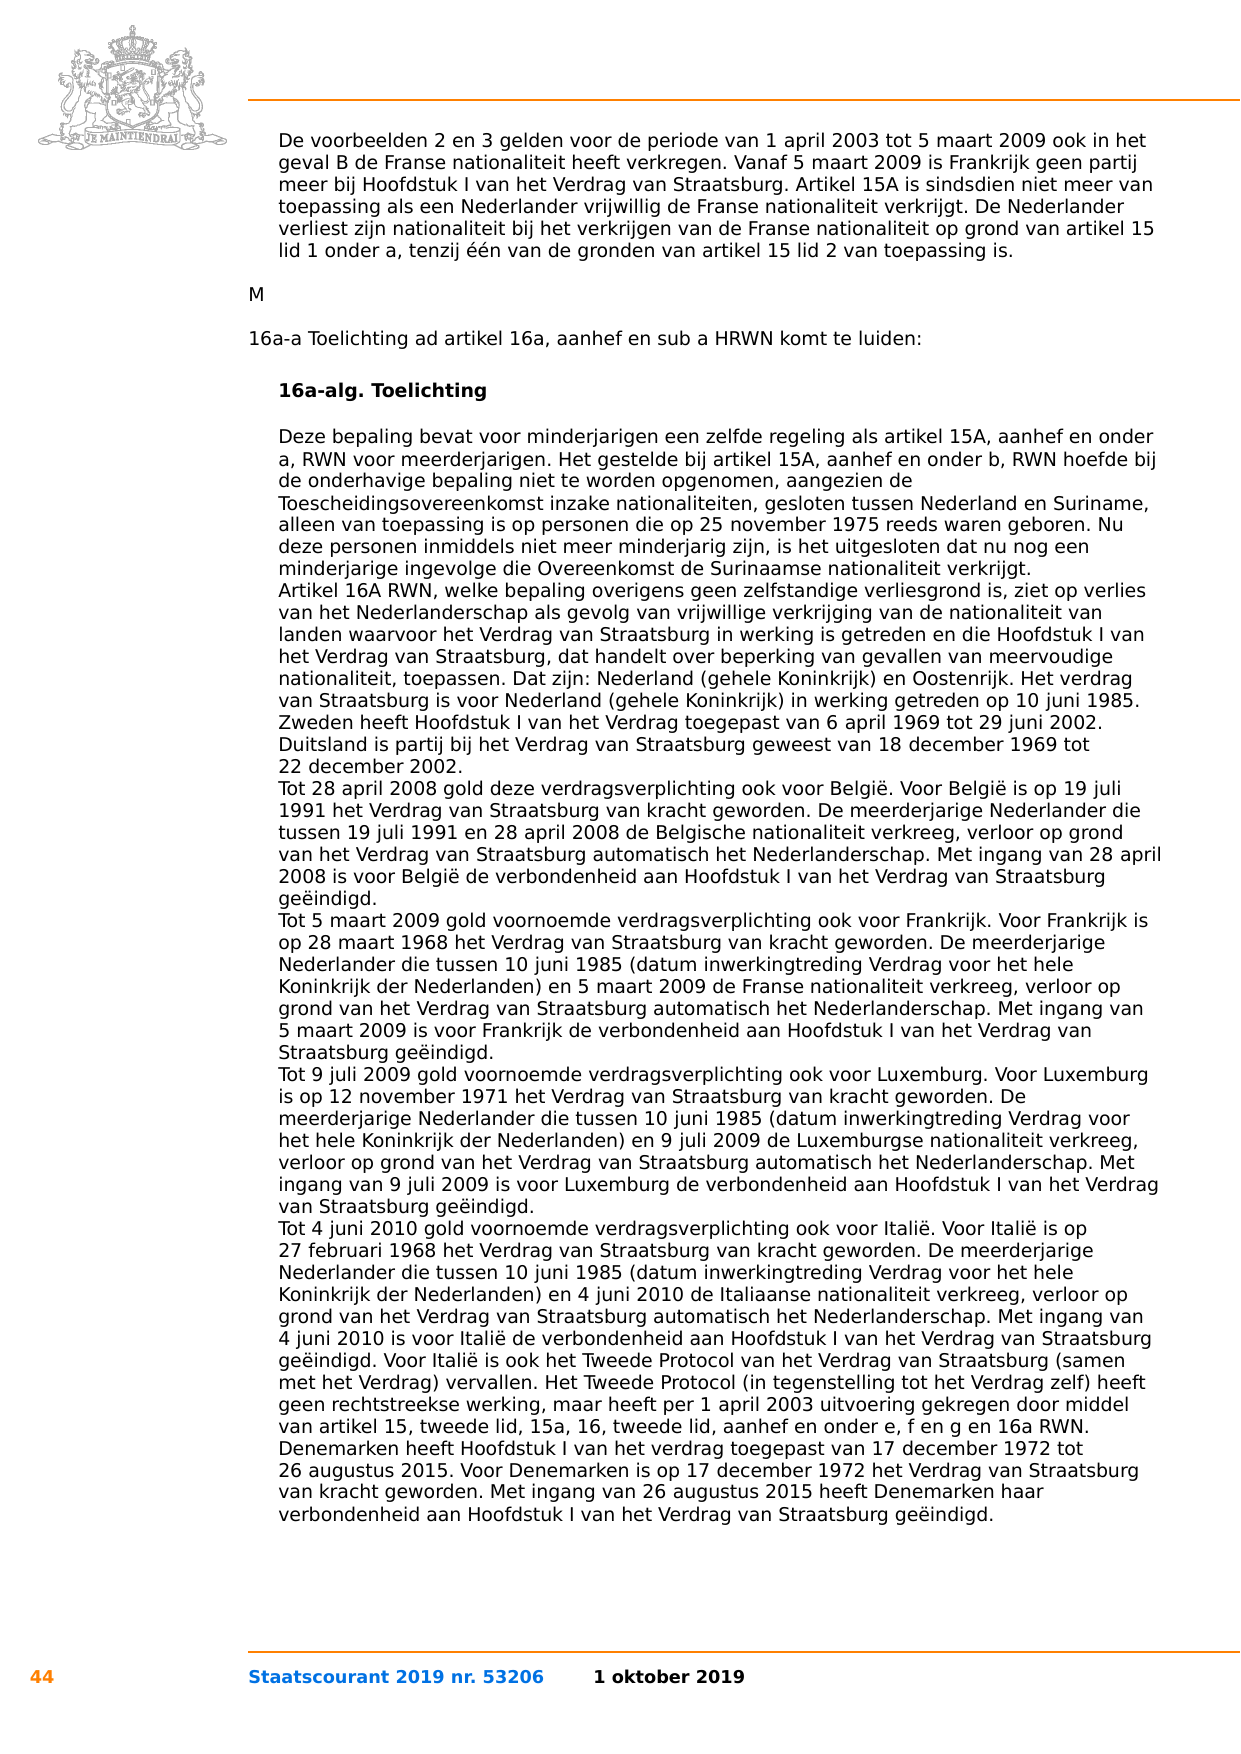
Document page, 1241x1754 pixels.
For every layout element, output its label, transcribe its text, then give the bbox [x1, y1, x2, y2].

text De voorbeelden 2 en 3 gelden voor de periode van 1 april 2003 tot 5 maart 2009 ook in het geval B de Franse nationaliteit heeft verkregen. Vanaf 5 maart 2009 is Frankrijk geen partij meer bij Hoofdstuk I van het Verdrag van Straatsburg. Artikel 15A is sindsdien niet meer van toepassing als een Nederlander vrijwillig de Franse nationaliteit verkrijgt. De Nederlander verliest zijn nationaliteit bij het verkrijgen van de Franse nationaliteit op grond van artikel 15 lid 1 onder a, tenzij één van de gronden van artikel 15 lid 2 van toepassing is. [278, 130, 1163, 262]
picture [38, 25, 227, 150]
text Deze bepaling bevat voor minderjarigen een zelfde regeling als artikel 15A, aanhef en onder a, RWN voor meerderjarigen. Het gestelde bij artikel 15A, aanhef en onder b, RWN hoefde bij de onderhavige bepaling niet te worden opgenomen, aangezien de Toescheidingsovereenkomst inzake nationaliteiten, gesloten tussen Nederland en Suriname, alleen van toepassing is op personen die op 25 november 1975 reeds waren geboren. Nu deze personen inmiddels niet meer minderjarig zijn, is het uitgesloten dat nu nog een minderjarige ingevolge die Overeenkomst de Surinaamse nationaliteit verkrijgt. [278, 426, 1163, 580]
text 16a-a Toelichting ad artikel 16a, aanhef en sub a HRWN komt te luiden: [248, 327, 1163, 349]
text Tot 4 juni 2010 gold voornoemde verdragsverplichting ook voor Italië. Voor Italië is op 27 februari 1968 het Verdrag van Straatsburg van kracht geworden. De meerderjarige Nederlander die tussen 10 juni 1985 (datum inwerkingtreding Verdrag voor het hele Koninkrijk der Nederlanden) en 4 juni 2010 de Italiaanse nationaliteit verkreeg, verloor op grond van het Verdrag van Straatsburg automatisch het Nederlanderschap. Met ingang van 4 juni 2010 is voor Italië de verbondenheid aan Hoofdstuk I van het Verdrag van Straatsburg geëindigd. Voor Italië is ook het Tweede Protocol van het Verdrag van Straatsburg (samen met het Verdrag) vervallen. Het Tweede Protocol (in tegenstelling tot het Verdrag zelf) heeft geen rechtstreekse werking, maar heeft per 1 april 2003 uitvoering gekregen door middel van artikel 15, tweede lid, 15a, 16, tweede lid, aanhef en onder e, f en g en 16a RWN. [278, 1218, 1163, 1437]
text Tot 9 juli 2009 gold voornoemde verdragsverplichting ook voor Luxemburg. Voor Luxemburg is op 12 november 1971 het Verdrag van Straatsburg van kracht geworden. De meerderjarige Nederlander die tussen 10 juni 1985 (datum inwerkingtreding Verdrag voor het hele Koninkrijk der Nederlanden) en 9 juli 2009 de Luxemburgse nationaliteit verkreeg, verloor op grond van het Verdrag van Straatsburg automatisch het Nederlanderschap. Met ingang van 9 juli 2009 is voor Luxemburg de verbondenheid aan Hoofdstuk I van het Verdrag van Straatsburg geëindigd. [278, 1064, 1163, 1218]
text Tot 28 april 2008 gold deze verdragsverplichting ook voor België. Voor België is op 19 juli 1991 het Verdrag van Straatsburg van kracht geworden. De meerderjarige Nederlander die tussen 19 juli 1991 en 28 april 2008 de Belgische nationaliteit verkreeg, verloor op grond van het Verdrag van Straatsburg automatisch het Nederlanderschap. Met ingang van 28 april 2008 is voor België de verbondenheid aan Hoofdstuk I van het Verdrag van Straatsburg geëindigd. [278, 778, 1163, 910]
text Tot 5 maart 2009 gold voornoemde verdragsverplichting ook voor Frankrijk. Voor Frankrijk is op 28 maart 1968 het Verdrag van Straatsburg van kracht geworden. De meerderjarige Nederlander die tussen 10 juni 1985 (datum inwerkingtreding Verdrag voor het hele Koninkrijk der Nederlanden) en 5 maart 2009 de Franse nationaliteit verkreeg, verloor op grond van het Verdrag van Straatsburg automatisch het Nederlanderschap. Met ingang van 5 maart 2009 is voor Frankrijk de verbondenheid aan Hoofdstuk I van het Verdrag van Straatsburg geëindigd. [278, 910, 1163, 1064]
text Denemarken heeft Hoofdstuk I van het verdrag toegepast van 17 december 1972 tot 26 augustus 2015. Voor Denemarken is op 17 december 1972 het Verdrag van Straatsburg van kracht geworden. Met ingang van 26 augustus 2015 heeft Denemarken haar verbondenheid aan Hoofdstuk I van het Verdrag van Straatsburg geëindigd. [278, 1437, 1163, 1525]
text M [248, 284, 1163, 306]
text Artikel 16A RWN, welke bepaling overigens geen zelfstandige verliesgrond is, ziet op verlies van het Nederlanderschap als gevolg van vrijwillige verkrijging van de nationaliteit van landen waarvoor het Verdrag van Straatsburg in werking is getreden en die Hoofdstuk I van het Verdrag van Straatsburg, dat handelt over beperking van gevallen van meervoudige nationaliteit, toepassen. Dat zijn: Nederland (gehele Koninkrijk) en Oostenrijk. Het verdrag van Straatsburg is voor Nederland (gehele Koninkrijk) in werking getreden op 10 juni 1985. Zweden heeft Hoofdstuk I van het Verdrag toegepast van 6 april 1969 tot 29 juni 2002. Duitsland is partij bij het Verdrag van Straatsburg geweest van 18 december 1969 tot 22 december 2002. [278, 580, 1163, 778]
subtitle 16a-alg. Toelichting [278, 379, 1163, 401]
